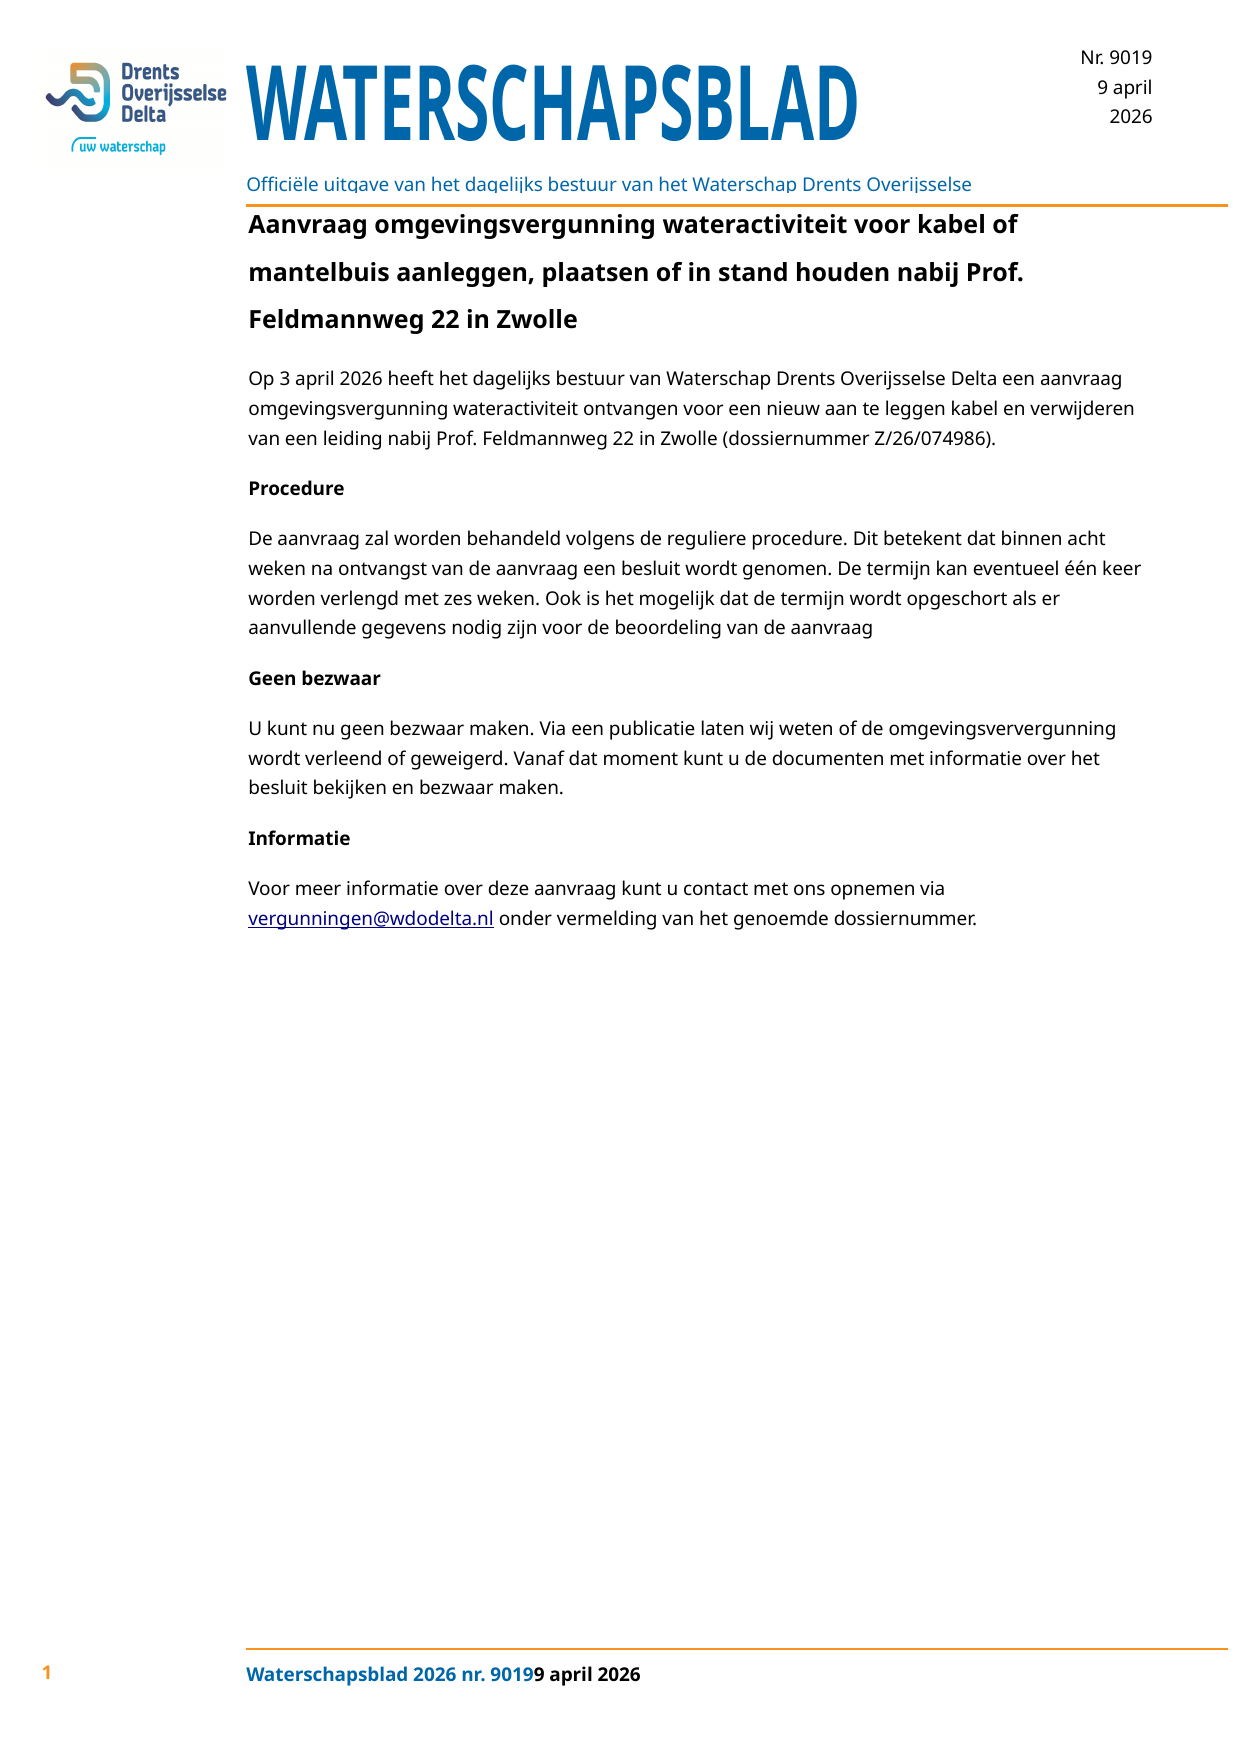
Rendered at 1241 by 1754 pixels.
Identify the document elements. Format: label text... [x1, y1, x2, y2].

picture [41, 47, 231, 172]
text De aanvraag zal worden behandeld volgens de reguliere procedure. Dit betekent dat binnen acht weken na ontvangst van de aanvraag een besluit wordt genomen. De termijn kan eventueel één keer worden verlengd met zes weken. Ook is het mogelijk dat de termijn wordt opgeschort als er aanvullende gegevens nodig zijn voor de beoordeling van de aanvraag [248, 526, 1152, 640]
text Informatie [248, 825, 1152, 850]
text Procedure [248, 475, 1152, 501]
text Aanvraag omgevingsvergunning wateractiviteit voor kabel of mantelbuis aanleggen, plaatsen of in stand houden nabij Prof. Feldmannweg 22 in Zwolle [248, 207, 1152, 336]
text Op 3 april 2026 heeft het dagelijks bestuur van Waterschap Drents Overijsselse Delta een aanvraag omgevingsvergunning wateractiviteit ontvangen voor een nieuw aan te leggen kabel en verwijderen van een leiding nabij Prof. Feldmannweg 22 in Zwolle (dossiernummer Z/26/074986). [248, 366, 1152, 450]
text Voor meer informatie over deze aanvraag kunt u contact met ons opnemen via vergunningen@wdodelta.nl onder vermelding van het genoemde dossiernummer. [248, 875, 1152, 930]
text Geen bezwaar [248, 665, 1152, 690]
text U kunt nu geen bezwaar maken. Via een publicatie laten wij weten of de omgevingsververgunning wordt verleend of geweigerd. Vanaf dat moment kunt u de documenten met informatie over het besluit bekijken en bezwaar maken. [248, 715, 1152, 800]
